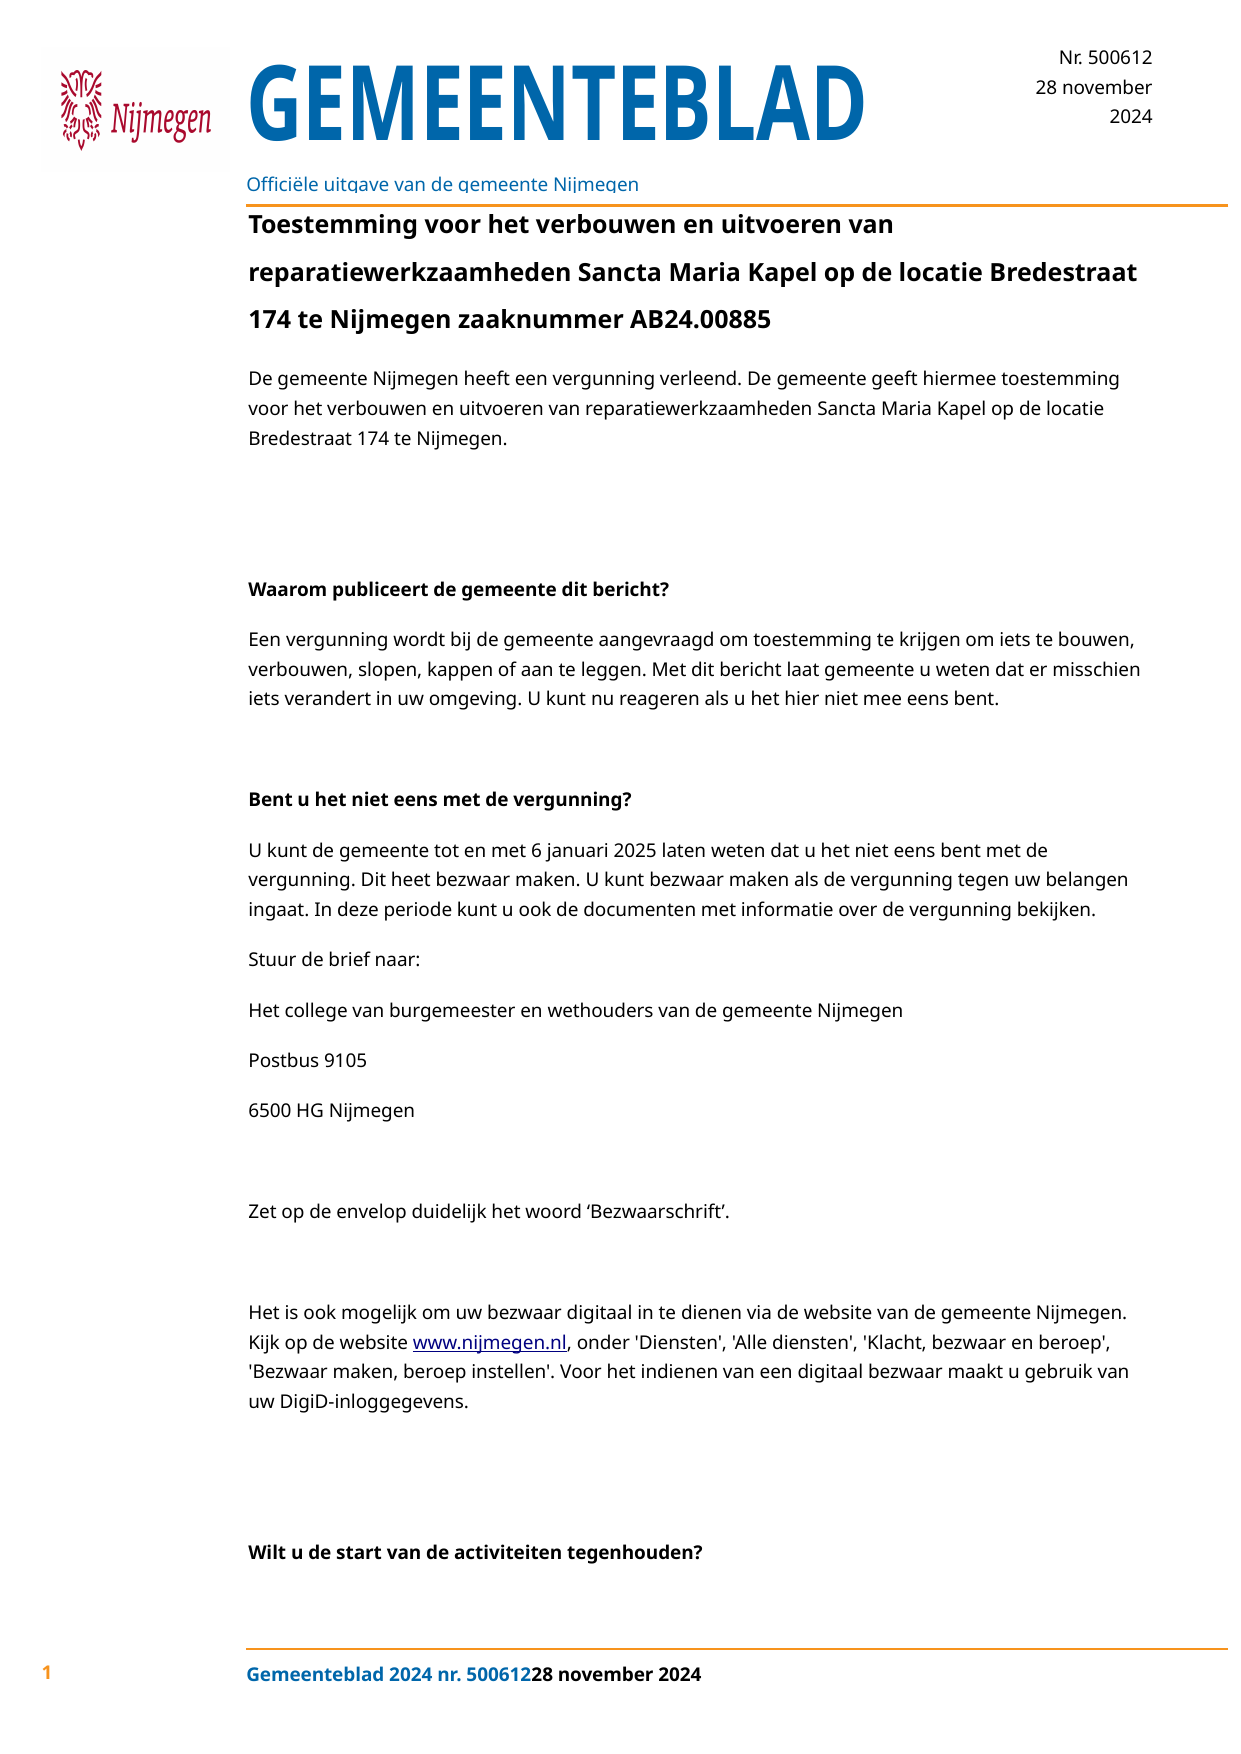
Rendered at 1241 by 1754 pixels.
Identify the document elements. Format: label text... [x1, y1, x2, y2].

text Een vergunning wordt bij de gemeente aangevraagd om toestemming te krijgen om iets te bouwen, verbouwen, slopen, kappen of aan te leggen. Met dit bericht laat gemeente u weten dat er misschien iets verandert in uw omgeving. U kunt nu reageren als u het hier niet mee eens bent. [248, 626, 1152, 711]
text Toestemming voor het verbouwen en uitvoeren van reparatiewerkzaamheden Sancta Maria Kapel op de locatie Bredestraat 174 te Nijmegen zaaknummer AB24.00885 [248, 207, 1152, 336]
text 6500 HG Nijmegen [248, 1098, 1152, 1123]
text Wilt u de start van de activiteiten tegenhouden? [248, 1539, 1152, 1565]
text Bent u het niet eens met de vergunning? [248, 786, 1152, 812]
text U kunt de gemeente tot en met 6 januari 2025 laten weten dat u het niet eens bent met de vergunning. Dit heet bezwaar maken. U kunt bezwaar maken als de vergunning tegen uw belangen ingaat. In deze periode kunt u ook de documenten met informatie over de vergunning bekijken. [248, 837, 1152, 922]
text Het college van burgemeester en wethouders van de gemeente Nijmegen [248, 997, 1152, 1022]
text Waarom publiceert de gemeente dit bericht? [248, 576, 1152, 602]
text Stuur de brief naar: [248, 946, 1152, 972]
text De gemeente Nijmegen heeft een vergunning verleend. De gemeente geeft hiermee toestemming voor het verbouwen en uitvoeren van reparatiewerkzaamheden Sancta Maria Kapel op de locatie Bredestraat 174 te Nijmegen. [248, 366, 1152, 450]
text Zet op de envelop duidelijk het woord ‘Bezwaarschrift’. [248, 1198, 1152, 1224]
text Postbus 9105 [248, 1047, 1152, 1073]
picture [41, 47, 231, 172]
text Het is ook mogelijk om uw bezwaar digitaal in te dienen via de website van de gemeente Nijmegen. Kijk op de website www.nijmegen.nl, onder 'Diensten', 'Alle diensten', 'Klacht, bezwaar en beroep', 'Bezwaar maken, beroep instellen'. Voor het indienen van een digitaal bezwaar maakt u gebruik van uw DigiD-inloggegevens. [248, 1299, 1152, 1414]
